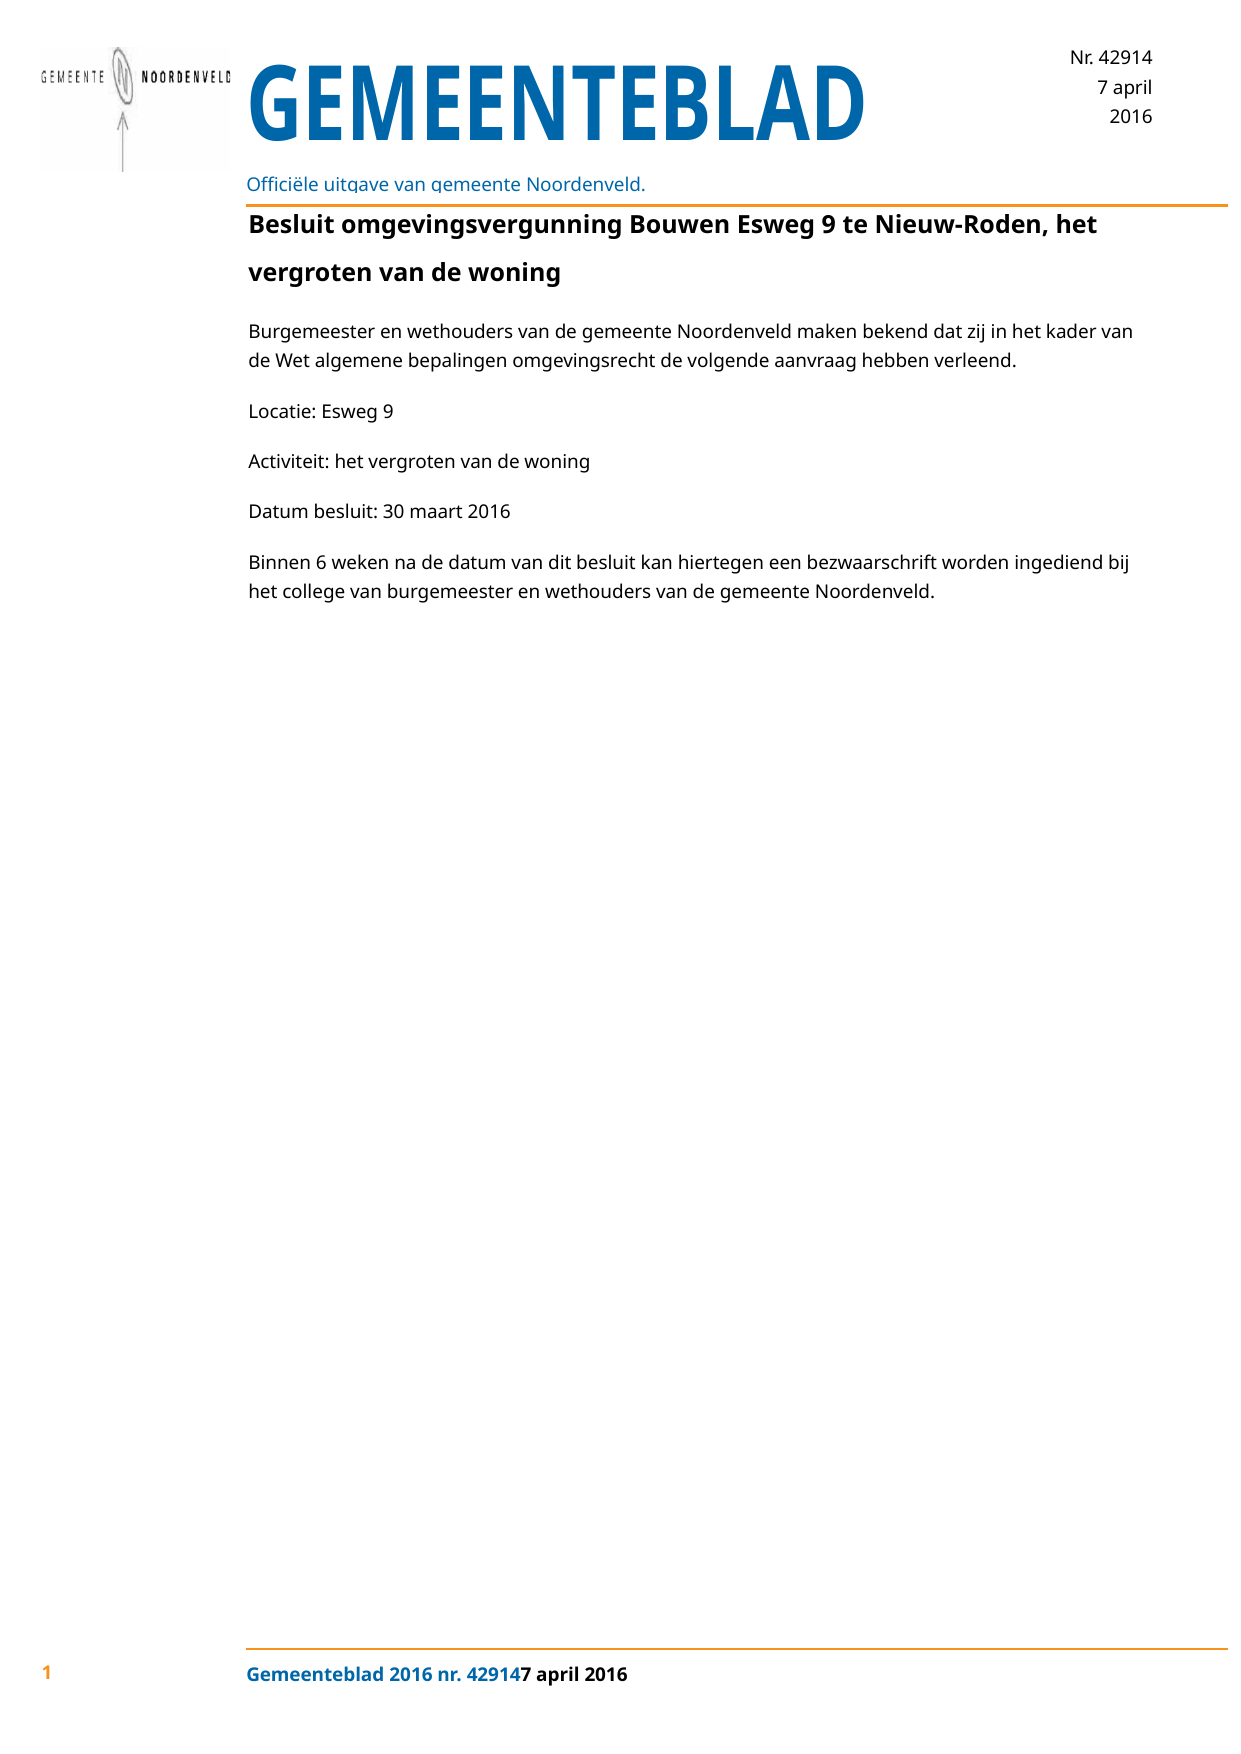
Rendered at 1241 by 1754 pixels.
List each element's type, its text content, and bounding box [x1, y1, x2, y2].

text Activiteit: het vergroten van de woning [248, 448, 1152, 474]
text Datum besluit: 30 maart 2016 [248, 499, 1152, 524]
text Burgemeester en wethouders van de gemeente Noordenveld maken bekend dat zij in het kader van de Wet algemene bepalingen omgevingsrecht de volgende aanvraag hebben verleend. [248, 318, 1152, 373]
picture [41, 47, 231, 172]
text Besluit omgevingsvergunning Bouwen Esweg 9 te Nieuw-Roden, het vergroten van de woning [248, 207, 1152, 288]
text Locatie: Esweg 9 [248, 398, 1152, 424]
text Binnen 6 weken na de datum van dit besluit kan hiertegen een bezwaarschrift worden ingediend bij het college van burgemeester en wethouders van de gemeente Noordenveld. [248, 549, 1152, 604]
